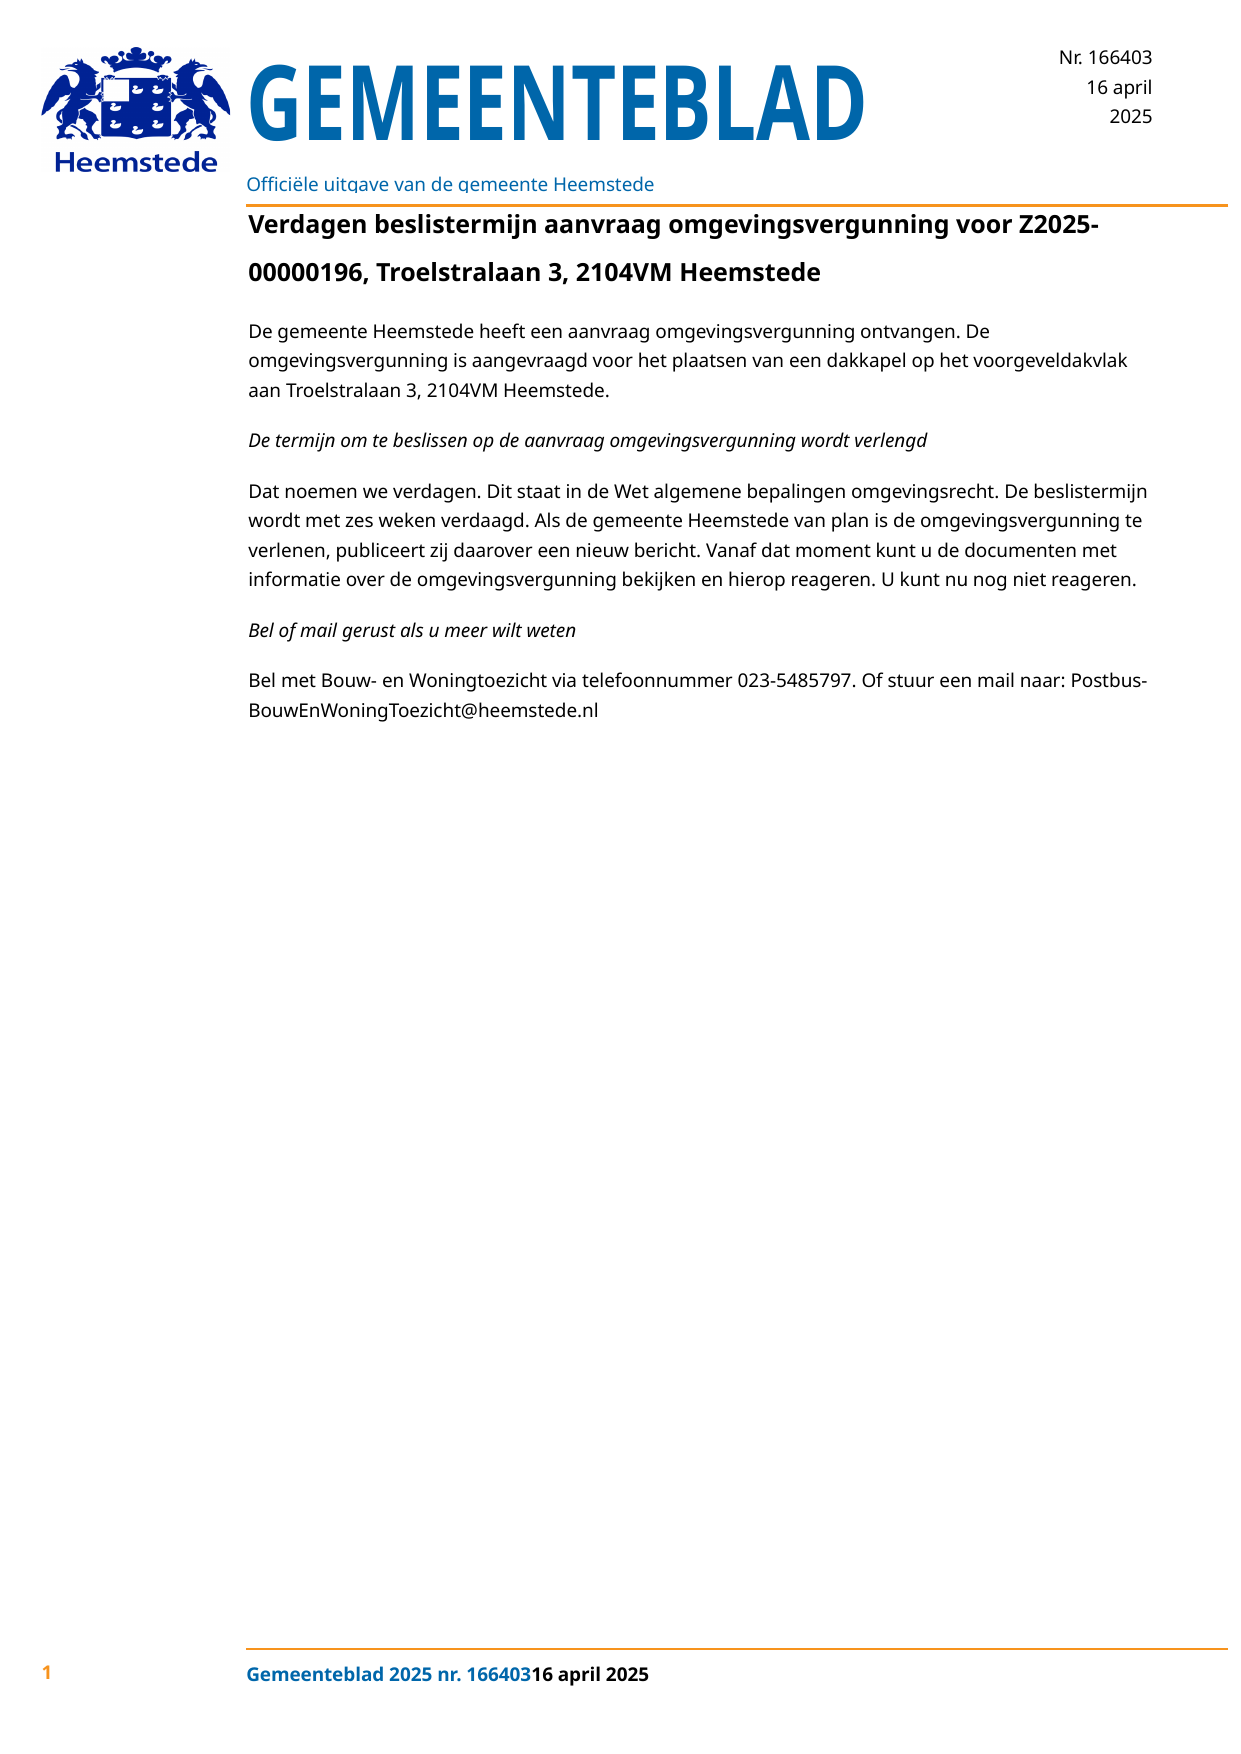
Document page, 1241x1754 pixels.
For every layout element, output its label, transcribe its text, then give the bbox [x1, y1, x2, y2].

text De termijn om te beslissen op de aanvraag omgevingsvergunning wordt verlengd [248, 427, 1152, 453]
text Dat noemen we verdagen. Dit staat in de Wet algemene bepalingen omgevingsrecht. De beslistermijn wordt met zes weken verdaagd. Als de gemeente Heemstede van plan is de omgevingsvergunning te verlenen, publiceert zij daarover een nieuw bericht. Vanaf dat moment kunt u de documenten met informatie over de omgevingsvergunning bekijken en hierop reageren. U kunt nu nog niet reageren. [248, 478, 1152, 592]
picture [41, 47, 231, 172]
text Bel of mail gerust als u meer wilt weten [248, 617, 1152, 643]
text Verdagen beslistermijn aanvraag omgevingsvergunning voor Z2025-00000196, Troelstralaan 3, 2104VM Heemstede [248, 207, 1152, 288]
text De gemeente Heemstede heeft een aanvraag omgevingsvergunning ontvangen. De omgevingsvergunning is aangevraagd voor het plaatsen van een dakkapel op het voorgeveldakvlak aan Troelstralaan 3, 2104VM Heemstede. [248, 318, 1152, 403]
text Bel met Bouw- en Woningtoezicht via telefoonnummer 023-5485797. Of stuur een mail naar: Postbus-BouwEnWoningToezicht@heemstede.nl [248, 667, 1152, 723]
